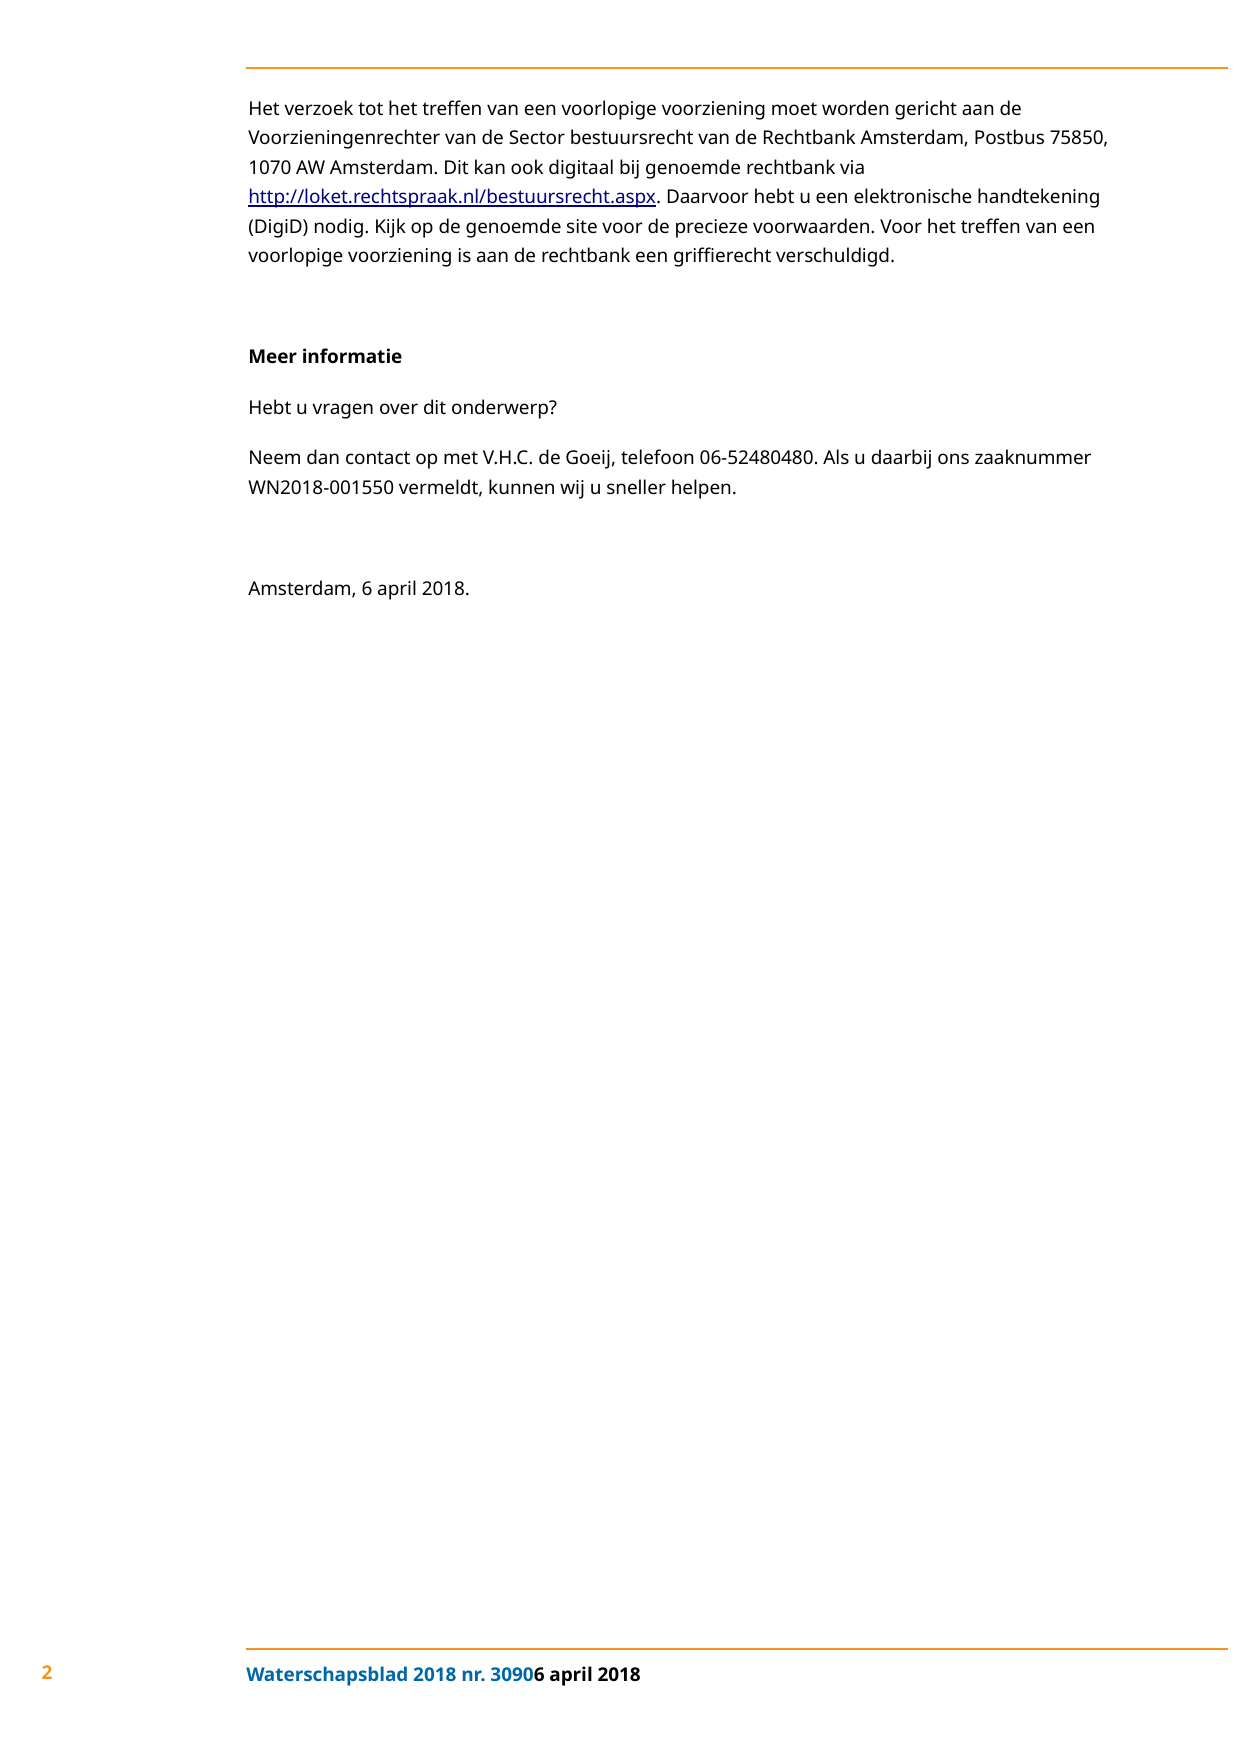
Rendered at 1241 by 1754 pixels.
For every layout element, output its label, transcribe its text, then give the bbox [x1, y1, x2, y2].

picture [41, 47, 231, 172]
text Neem dan contact op met V.H.C. de Goeij, telefoon 06-52480480. Als u daarbij ons zaaknummer WN2018-001550 vermeldt, kunnen wij u sneller helpen. [248, 444, 1152, 500]
text Amsterdam, 6 april 2018. [248, 575, 1152, 601]
text Meer informatie [248, 343, 1152, 369]
text Het verzoek tot het treffen van een voorlopige voorziening moet worden gericht aan de Voorzieningenrechter van de Sector bestuursrecht van de Rechtbank Amsterdam, Postbus 75850, 1070 AW Amsterdam. Dit kan ook digitaal bij genoemde rechtbank via http://loket.rechtspraak.nl/bestuursrecht.aspx. Daarvoor hebt u een elektronische handtekening (DigiD) nodig. Kijk op de genoemde site voor de precieze voorwaarden. Voor het treffen van een voorlopige voorziening is aan de rechtbank een griffierecht verschuldigd. [248, 95, 1152, 268]
text Hebt u vragen over dit onderwerp? [248, 394, 1152, 420]
